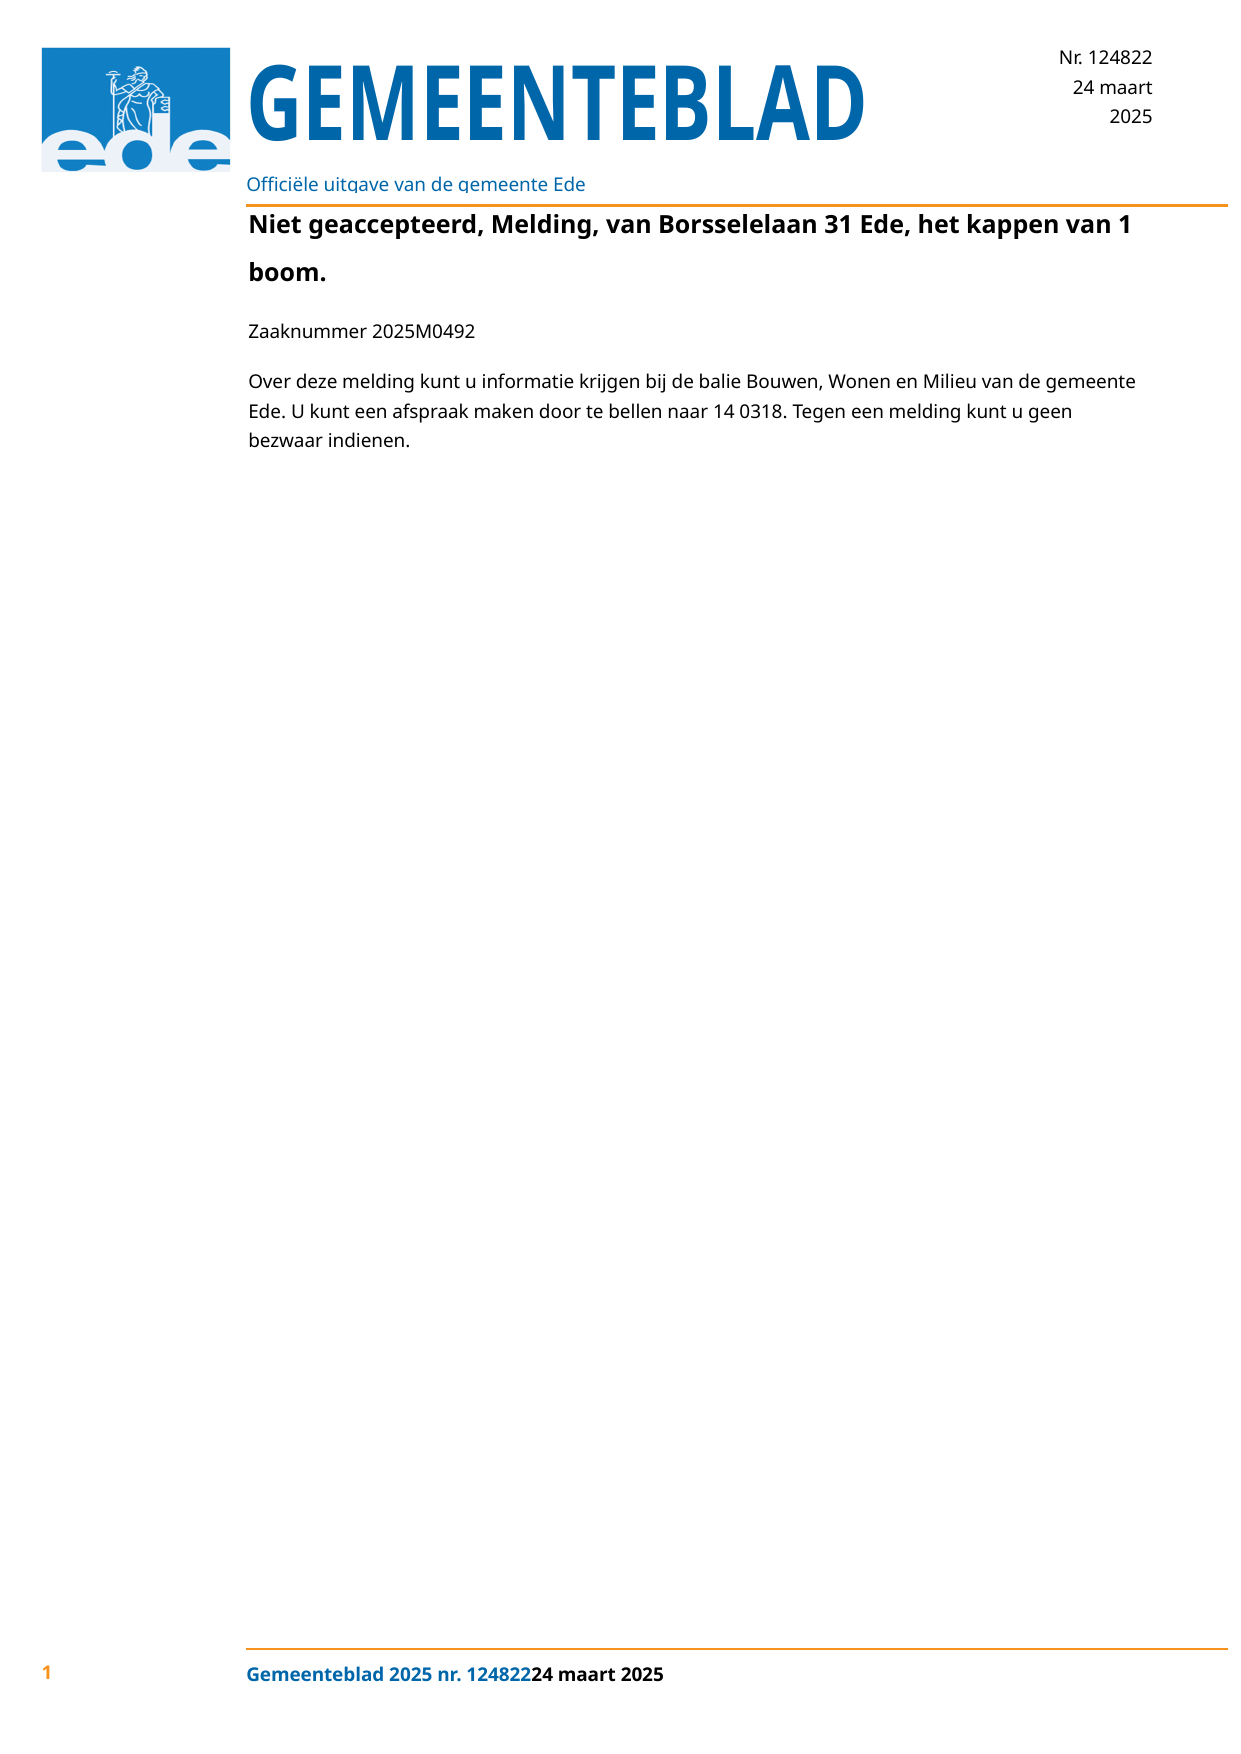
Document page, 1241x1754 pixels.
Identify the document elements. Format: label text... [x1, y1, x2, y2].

text Niet geaccepteerd, Melding, van Borsselelaan 31 Ede, het kappen van 1 boom. [248, 207, 1152, 288]
text Over deze melding kunt u informatie krijgen bij de balie Bouwen, Wonen en Milieu van de gemeente Ede. U kunt een afspraak maken door te bellen naar 14 0318. Tegen een melding kunt u geen bezwaar indienen. [248, 368, 1152, 453]
text Zaaknummer 2025M0492 [248, 318, 1152, 344]
picture [41, 47, 231, 172]
